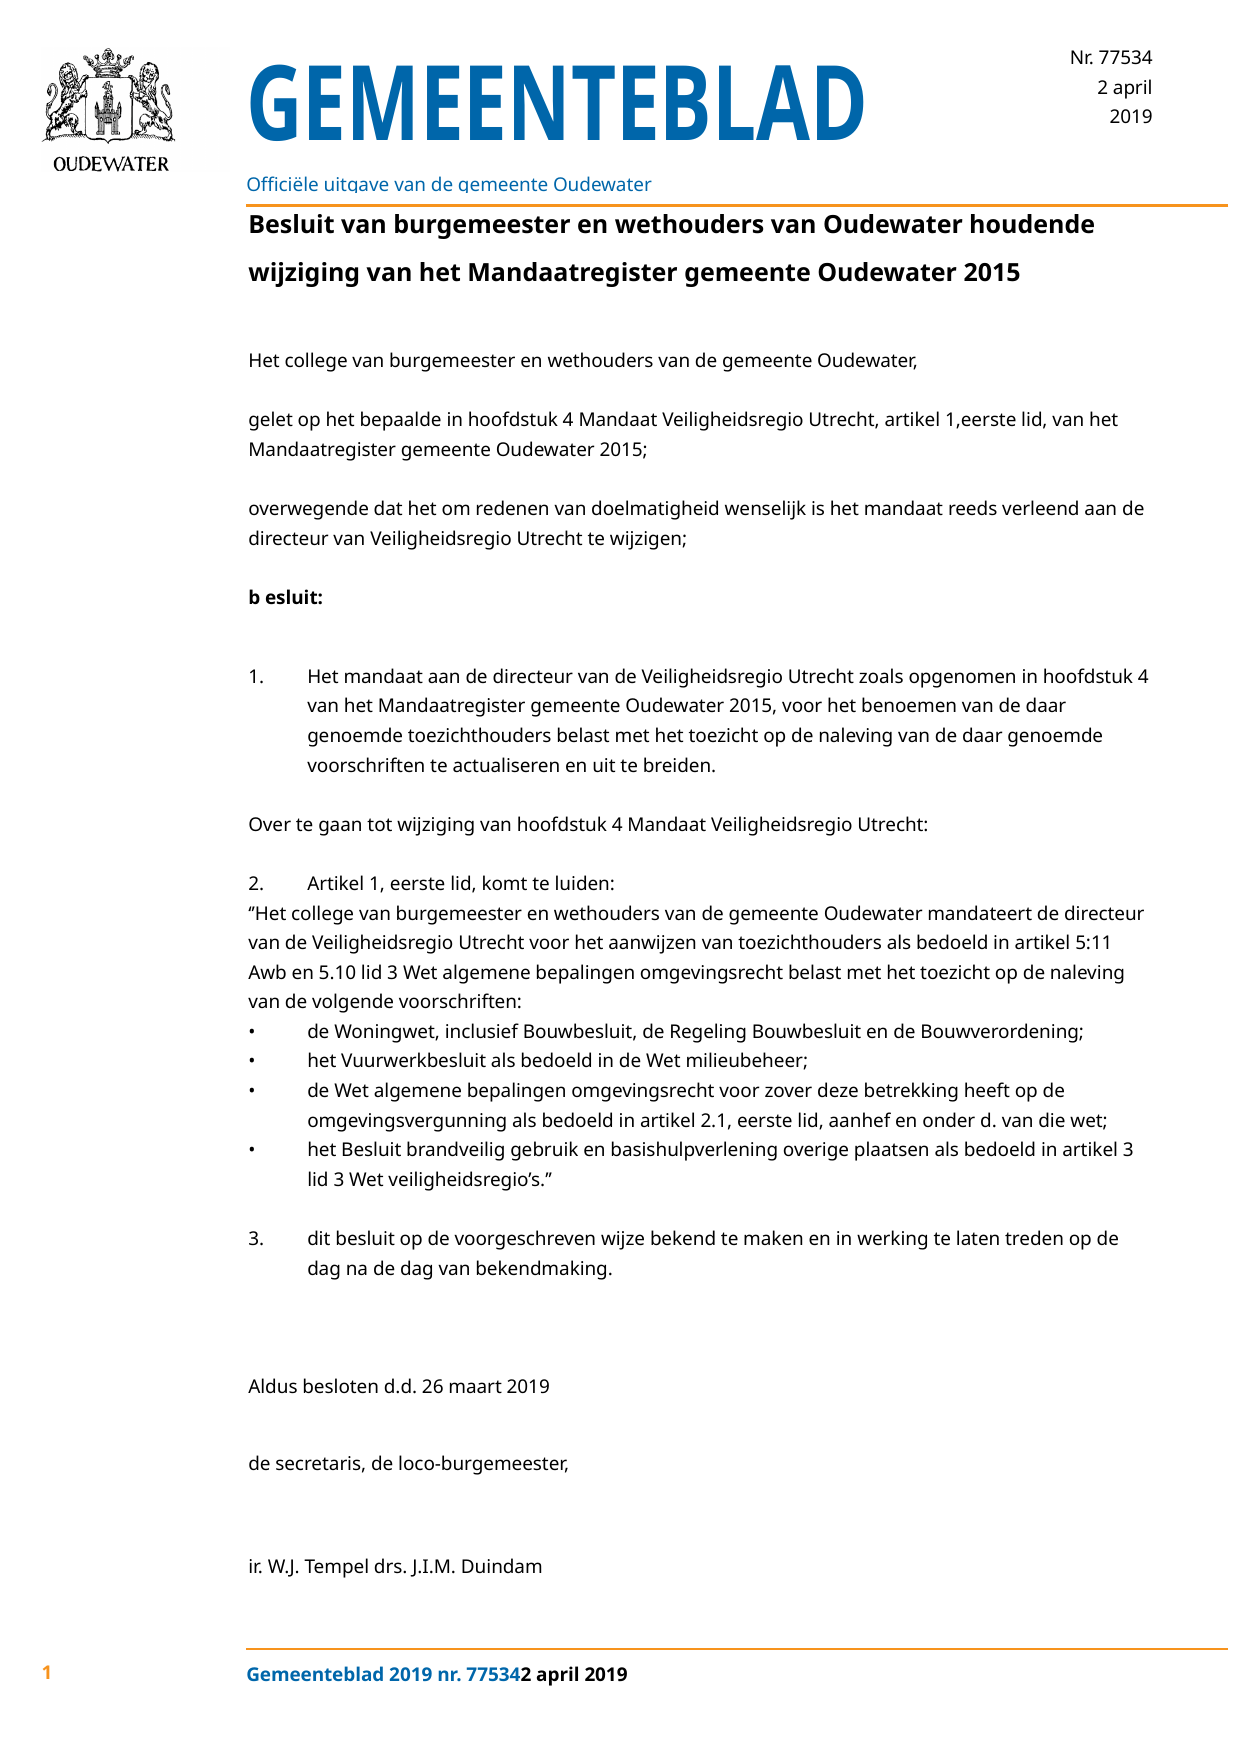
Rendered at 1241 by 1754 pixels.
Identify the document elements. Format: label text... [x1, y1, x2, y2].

list Artikel 1, eerste lid, komt te luiden: [248, 870, 1152, 896]
text de secretaris, de loco-burgemeester, [248, 1450, 1152, 1476]
list de Woningwet, inclusief Bouwbesluit, de Regeling Bouwbesluit en de Bouwverordening; [248, 1018, 1152, 1044]
text Het college van burgemeester en wethouders van de gemeente Oudewater, [248, 347, 1152, 373]
list dit besluit op de voorgeschreven wijze bekend te maken en in werking te laten treden op de dag na de dag van bekendmaking. [248, 1225, 1152, 1280]
text Aldus besloten d.d. 26 maart 2019 [248, 1373, 1152, 1399]
text Over te gaan tot wijziging van hoofdstuk 4 Mandaat Veiligheidsregio Utrecht: [248, 811, 1152, 837]
text ir. W.J. Tempel drs. J.I.M. Duindam [248, 1553, 1152, 1579]
text gelet op het bepaalde in hoofdstuk 4 Mandaat Veiligheidsregio Utrecht, artikel 1,eerste lid, van het Mandaatregister gemeente Oudewater 2015; [248, 407, 1152, 462]
text overwegende dat het om redenen van doelmatigheid wenselijk is het mandaat reeds verleend aan de directeur van Veiligheidsregio Utrecht te wijzigen; [248, 495, 1152, 551]
text ‘’Het college van burgemeester en wethouders van de gemeente Oudewater mandateert de directeur van de Veiligheidsregio Utrecht voor het aanwijzen van toezichthouders als bedoeld in artikel 5:11 Awb en 5.10 lid 3 Wet algemene bepalingen omgevingsrecht belast met het toezicht op de naleving van de volgende voorschriften: [248, 900, 1152, 1014]
text Besluit van burgemeester en wethouders van Oudewater houdende wijziging van het Mandaatregister gemeente Oudewater 2015 [248, 207, 1152, 288]
text b esluit: [248, 584, 1152, 610]
list het Besluit brandveilig gebruik en basishulpverlening overige plaatsen als bedoeld in artikel 3 lid 3 Wet veiligheidsregio’s.’’ [248, 1136, 1152, 1192]
picture [41, 47, 231, 172]
list Het mandaat aan de directeur van de Veiligheidsregio Utrecht zoals opgenomen in hoofdstuk 4 van het Mandaatregister gemeente Oudewater 2015, voor het benoemen van de daar genoemde toezichthouders belast met het toezicht op de naleving van de daar genoemde voorschriften te actualiseren en uit te breiden. [248, 663, 1152, 777]
list het Vuurwerkbesluit als bedoeld in de Wet milieubeheer; [248, 1048, 1152, 1073]
list de Wet algemene bepalingen omgevingsrecht voor zover deze betrekking heeft op de omgevingsvergunning als bedoeld in artikel 2.1, eerste lid, aanhef en onder d. van die wet; [248, 1077, 1152, 1132]
